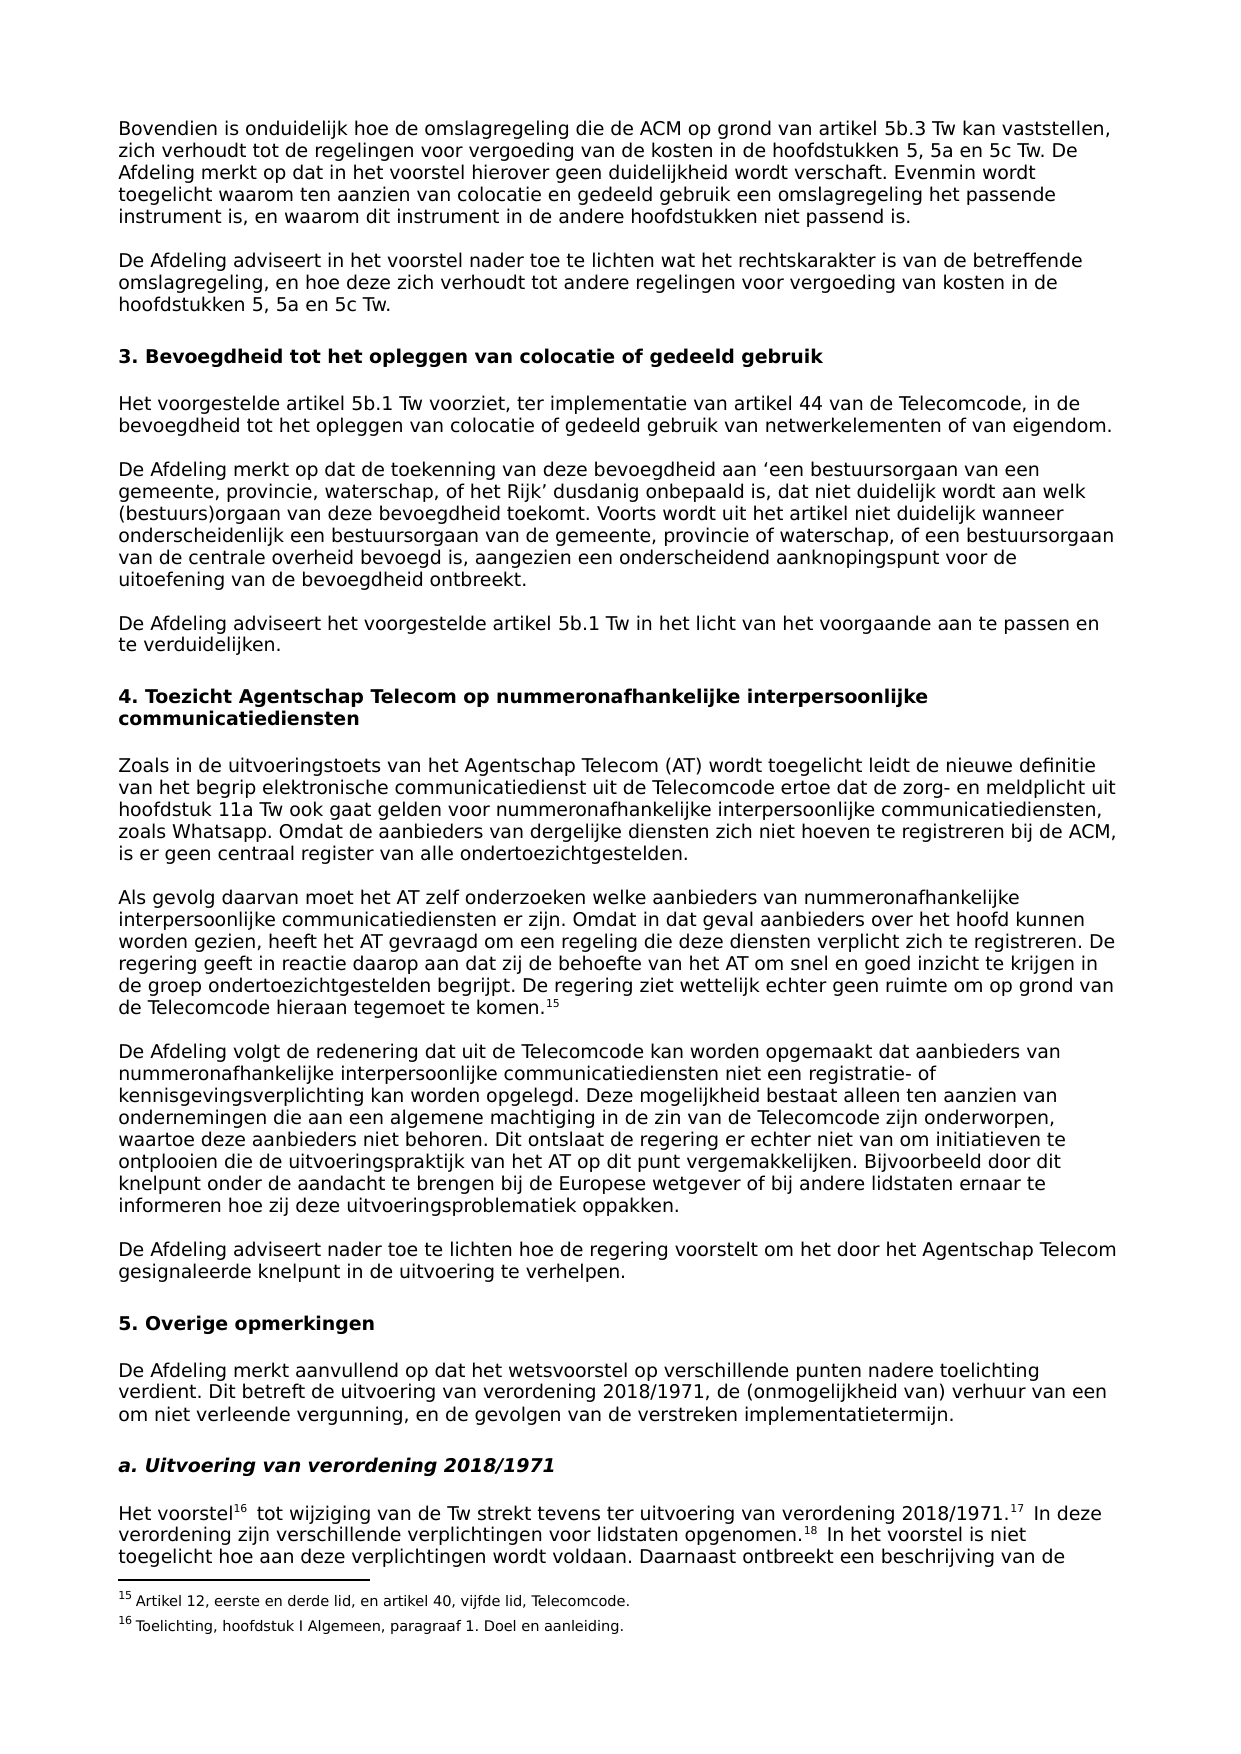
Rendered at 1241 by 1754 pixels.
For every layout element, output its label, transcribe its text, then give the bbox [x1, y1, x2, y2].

text Bovendien is onduidelijk hoe de omslagregeling die de ACM op grond van artikel 5b.3 Tw kan vaststellen, zich verhoudt tot de regelingen voor vergoeding van de kosten in de hoofdstukken 5, 5a en 5c Tw. De Afdeling merkt op dat in het voorstel hierover geen duidelijkheid wordt verschaft. Evenmin wordt toegelicht waarom ten aanzien van colocatie en gedeeld gebruik een omslagregeling het passende instrument is, en waarom dit instrument in de andere hoofdstukken niet passend is. [118, 118, 1122, 228]
subtitle 5. Overige opmerkingen [118, 1312, 1122, 1334]
subtitle a. Uitvoering van verordening 2018/1971 [118, 1455, 1122, 1477]
text De Afdeling merkt aanvullend op dat het wetsvoorstel op verschillende punten nadere toelichting verdient. Dit betreft de uitvoering van verordening 2018/1971, de (onmogelijkheid van) verhuur van een om niet verleende vergunning, en de gevolgen van de verstreken implementatietermijn. [118, 1359, 1122, 1425]
text Toelichting, hoofdstuk I Algemeen, paragraaf 1. Doel en aanleiding. [118, 1614, 1122, 1636]
text Als gevolg daarvan moet het AT zelf onderzoeken welke aanbieders van nummeronafhankelijke interpersoonlijke communicatiediensten er zijn. Omdat in dat geval aanbieders over het hoofd kunnen worden gezien, heeft het AT gevraagd om een regeling die deze diensten verplicht zich te registreren. De regering geeft in reactie daarop aan dat zij de behoefte van het AT om snel en goed inzicht te krijgen in de groep ondertoezichtgestelden begrijpt. De regering ziet wettelijk echter geen ruimte om op grond van de Telecomcode hieraan tegemoet te komen. [118, 887, 1122, 1019]
subtitle 3. Bevoegdheid tot het opleggen van colocatie of gedeeld gebruik [118, 346, 1122, 368]
text Zoals in de uitvoeringstoets van het Agentschap Telecom (AT) wordt toegelicht leidt de nieuwe definitie van het begrip elektronische communicatiedienst uit de Telecomcode ertoe dat de zorg- en meldplicht uit hoofdstuk 11a Tw ook gaat gelden voor nummeronafhankelijke interpersoonlijke communicatiediensten, zoals Whatsapp. Omdat de aanbieders van dergelijke diensten zich niet hoeven te registreren bij de ACM, is er geen centraal register van alle ondertoezichtgestelden. [118, 755, 1122, 865]
text Het voorstel tot wijziging van de Tw strekt tevens ter uitvoering van verordening 2018/1971. In deze verordening zijn verschillende verplichtingen voor lidstaten opgenomen. In het voorstel is niet toegelicht hoe aan deze verplichtingen wordt voldaan. Daarnaast ontbreekt een beschrijving van de [118, 1502, 1122, 1568]
text De Afdeling volgt de redenering dat uit de Telecomcode kan worden opgemaakt dat aanbieders van nummeronafhankelijke interpersoonlijke communicatiediensten niet een registratie- of kennisgevingsverplichting kan worden opgelegd. Deze mogelijkheid bestaat alleen ten aanzien van ondernemingen die aan een algemene machtiging in de zin van de Telecomcode zijn onderworpen, waartoe deze aanbieders niet behoren. Dit ontslaat de regering er echter niet van om initiatieven te ontplooien die de uitvoeringspraktijk van het AT op dit punt vergemakkelijken. Bijvoorbeeld door dit knelpunt onder de aandacht te brengen bij de Europese wetgever of bij andere lidstaten ernaar te informeren hoe zij deze uitvoeringsproblematiek oppakken. [118, 1041, 1122, 1217]
subtitle 4. Toezicht Agentschap Telecom op nummeronafhankelijke interpersoonlijke communicatiediensten [118, 686, 1122, 730]
text Artikel 12, eerste en derde lid, en artikel 40, vijfde lid, Telecomcode. [118, 1589, 1122, 1611]
text De Afdeling adviseert het voorgestelde artikel 5b.1 Tw in het licht van het voorgaande aan te passen en te verduidelijken. [118, 612, 1122, 656]
text Het voorgestelde artikel 5b.1 Tw voorziet, ter implementatie van artikel 44 van de Telecomcode, in de bevoegdheid tot het opleggen van colocatie of gedeeld gebruik van netwerkelementen of van eigendom. [118, 393, 1122, 437]
text De Afdeling adviseert in het voorstel nader toe te lichten wat het rechtskarakter is van de betreffende omslagregeling, en hoe deze zich verhoudt tot andere regelingen voor vergoeding van kosten in de hoofdstukken 5, 5a en 5c Tw. [118, 250, 1122, 316]
text De Afdeling adviseert nader toe te lichten hoe de regering voorstelt om het door het Agentschap Telecom gesignaleerde knelpunt in de uitvoering te verhelpen. [118, 1238, 1122, 1282]
text De Afdeling merkt op dat de toekenning van deze bevoegdheid aan ‘een bestuursorgaan van een gemeente, provincie, waterschap, of het Rijk’ dusdanig onbepaald is, dat niet duidelijk wordt aan welk (bestuurs)orgaan van deze bevoegdheid toekomt. Voorts wordt uit het artikel niet duidelijk wanneer onderscheidenlijk een bestuursorgaan van de gemeente, provincie of waterschap, of een bestuursorgaan van de centrale overheid bevoegd is, aangezien een onderscheidend aanknopingspunt voor de uitoefening van de bevoegdheid ontbreekt. [118, 459, 1122, 591]
